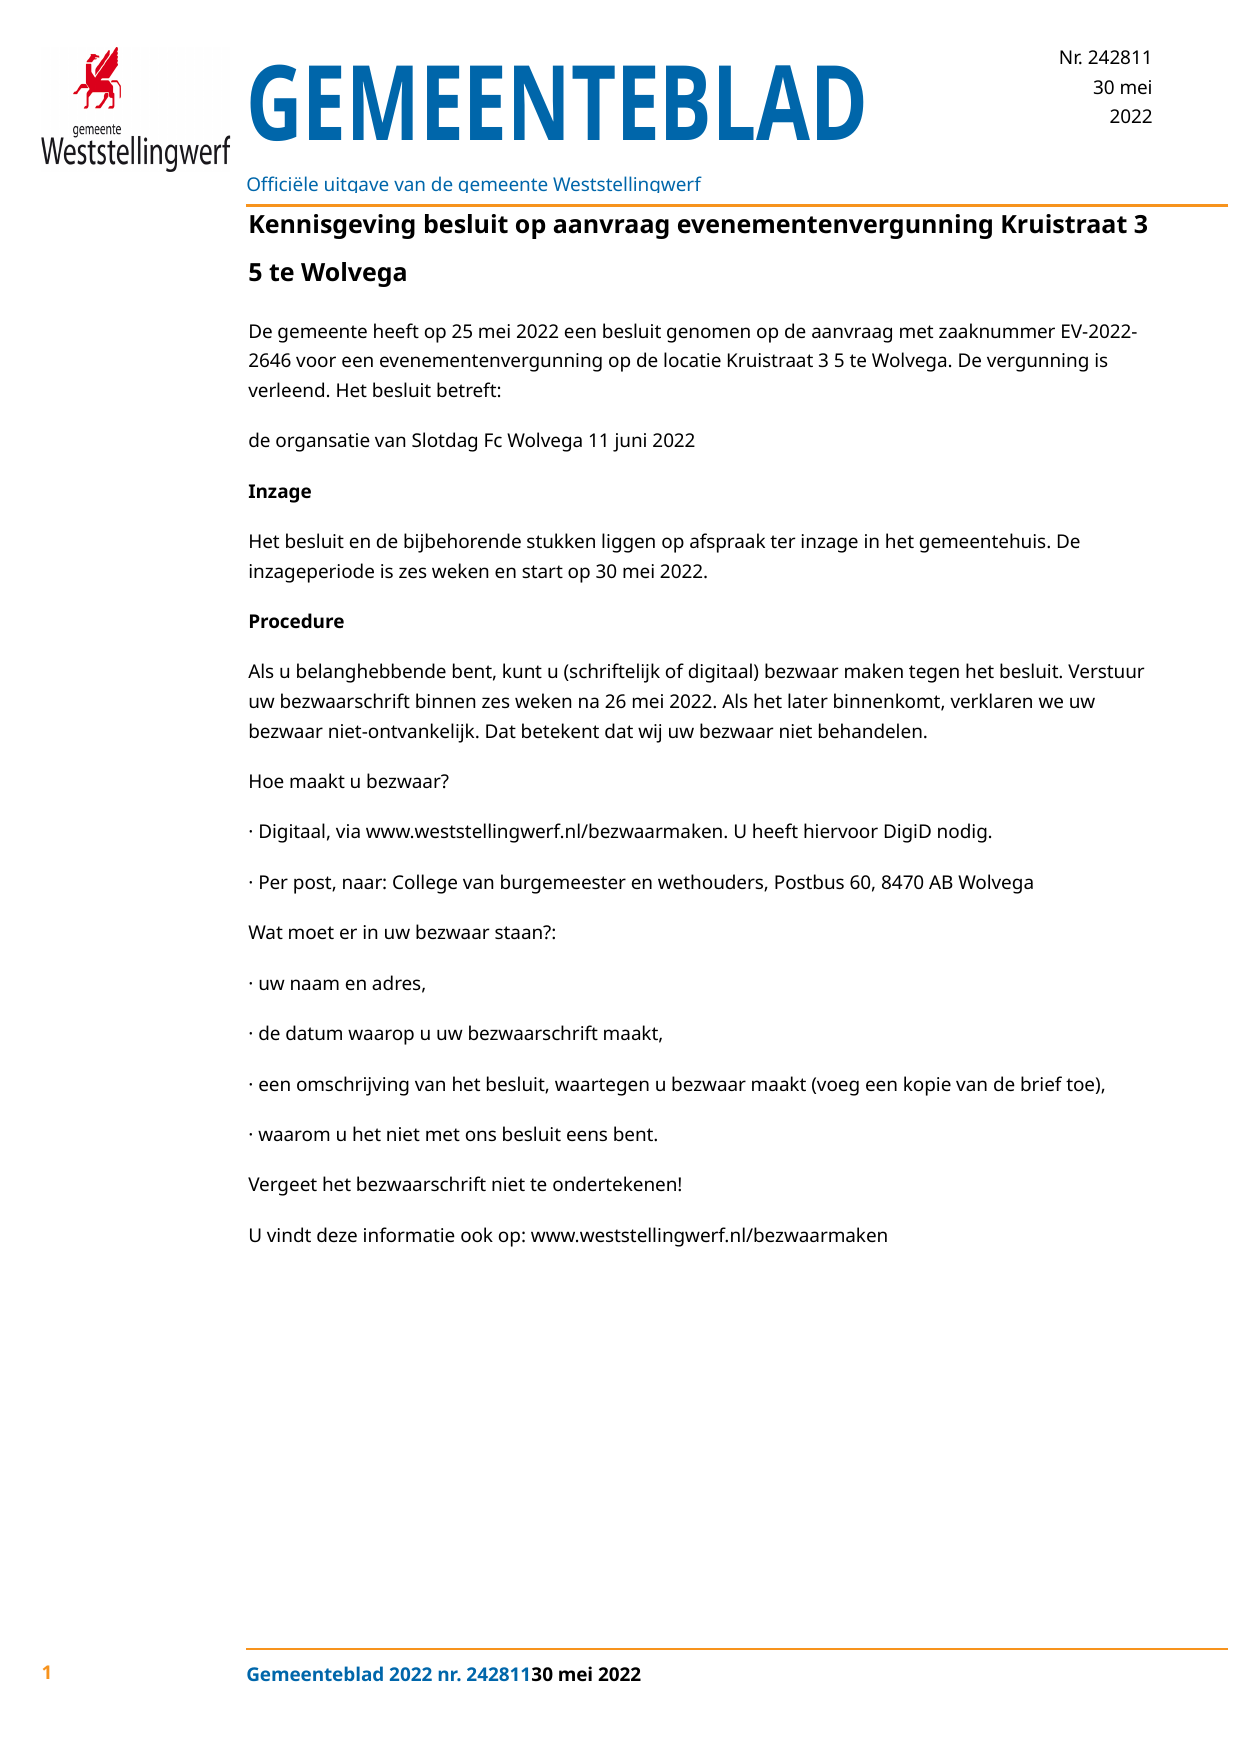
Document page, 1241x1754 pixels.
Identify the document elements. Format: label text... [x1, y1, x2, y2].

text Hoe maakt u bezwaar? [248, 768, 1152, 794]
text Inzage [248, 478, 1152, 504]
text Het besluit en de bijbehorende stukken liggen op afspraak ter inzage in het gemeentehuis. De inzageperiode is zes weken en start op 30 mei 2022. [248, 528, 1152, 584]
text · waarom u het niet met ons besluit eens bent. [248, 1121, 1152, 1147]
text · Digitaal, via www.weststellingwerf.nl/bezwaarmaken. U heeft hiervoor DigiD nodig. [248, 819, 1152, 844]
text · een omschrijving van het besluit, waartegen u bezwaar maakt (voeg een kopie van de brief toe), [248, 1071, 1152, 1097]
text Kennisgeving besluit op aanvraag evenementenvergunning Kruistraat 3 5 te Wolvega [248, 207, 1152, 288]
text Als u belanghebbende bent, kunt u (schriftelijk of digitaal) bezwaar maken tegen het besluit. Verstuur uw bezwaarschrift binnen zes weken na 26 mei 2022. Als het later binnenkomt, verklaren we uw bezwaar niet-ontvankelijk. Dat betekent dat wij uw bezwaar niet behandelen. [248, 659, 1152, 744]
text U vindt deze informatie ook op: www.weststellingwerf.nl/bezwaarmaken [248, 1222, 1152, 1248]
picture [41, 47, 231, 172]
text de organsatie van Slotdag Fc Wolvega 11 juni 2022 [248, 427, 1152, 453]
text · Per post, naar: College van burgemeester en wethouders, Postbus 60, 8470 AB Wolvega [248, 869, 1152, 895]
text Wat moet er in uw bezwaar staan?: [248, 919, 1152, 945]
text · de datum waarop u uw bezwaarschrift maakt, [248, 1020, 1152, 1046]
text Procedure [248, 608, 1152, 634]
text · uw naam en adres, [248, 970, 1152, 996]
text De gemeente heeft op 25 mei 2022 een besluit genomen op de aanvraag met zaaknummer EV-2022-2646 voor een evenementenvergunning op de locatie Kruistraat 3 5 te Wolvega. De vergunning is verleend. Het besluit betreft: [248, 318, 1152, 403]
text Vergeet het bezwaarschrift niet te ondertekenen! [248, 1172, 1152, 1197]
